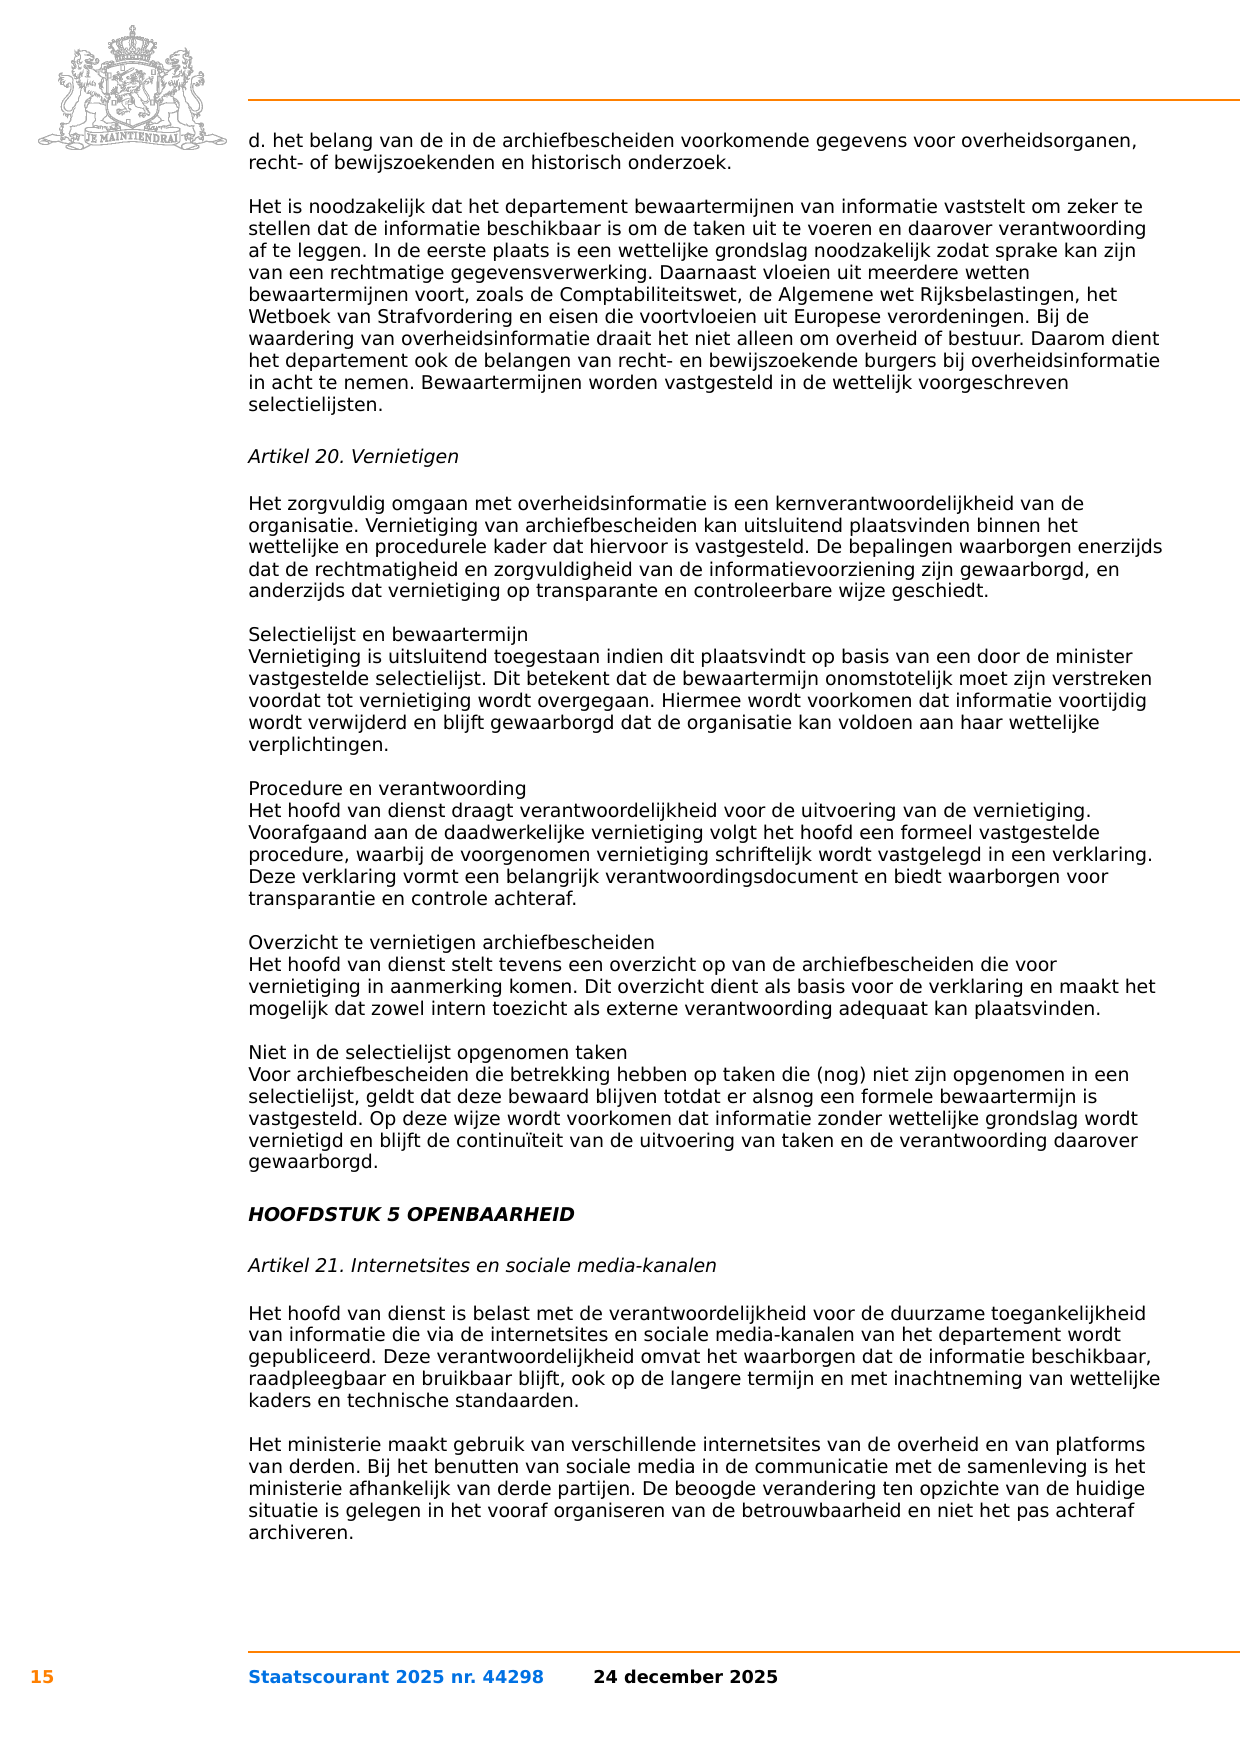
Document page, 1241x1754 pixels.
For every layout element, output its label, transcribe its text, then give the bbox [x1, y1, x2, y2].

text Het hoofd van dienst is belast met de verantwoordelijkheid voor de duurzame toegankelijkheid van informatie die via de internetsites en sociale media-kanalen van het departement wordt gepubliceerd. Deze verantwoordelijkheid omvat het waarborgen dat de informatie beschikbaar, raadpleegbaar en bruikbaar blijft, ook op de langere termijn en met inachtneming van wettelijke kaders en technische standaarden. [248, 1302, 1163, 1412]
text Het hoofd van dienst stelt tevens een overzicht op van de archiefbescheiden die voor vernietiging in aanmerking komen. Dit overzicht dient als basis voor de verklaring en maakt het mogelijk dat zowel intern toezicht als externe verantwoording adequaat kan plaatsvinden. [248, 954, 1163, 1020]
text d. het belang van de in de archiefbescheiden voorkomende gegevens voor overheidsorganen, recht- of bewijszoekenden en historisch onderzoek. [248, 130, 1163, 174]
text Het hoofd van dienst draagt verantwoordelijkheid voor de uitvoering van de vernietiging. Voorafgaand aan de daadwerkelijke vernietiging volgt het hoofd een formeel vastgestelde procedure, waarbij de voorgenomen vernietiging schriftelijk wordt vastgelegd in een verklaring. Deze verklaring vormt een belangrijk verantwoordingsdocument en biedt waarborgen voor transparantie en controle achteraf. [248, 800, 1163, 910]
text Het is noodzakelijk dat het departement bewaartermijnen van informatie vaststelt om zeker te stellen dat de informatie beschikbaar is om de taken uit te voeren en daarover verantwoording af te leggen. In de eerste plaats is een wettelijke grondslag noodzakelijk zodat sprake kan zijn van een rechtmatige gegevensverwerking. Daarnaast vloeien uit meerdere wetten bewaartermijnen voort, zoals de Comptabiliteitswet, de Algemene wet Rijksbelastingen, het Wetboek van Strafvordering en eisen die voortvloeien uit Europese verordeningen. Bij de waardering van overheidsinformatie draait het niet alleen om overheid of bestuur. Daarom dient het departement ook de belangen van recht- en bewijszoekende burgers bij overheidsinformatie in acht te nemen. Bewaartermijnen worden vastgesteld in de wettelijk voorgeschreven selectielijsten. [248, 196, 1163, 416]
text Overzicht te vernietigen archiefbescheiden [248, 932, 1163, 954]
text Het ministerie maakt gebruik van verschillende internetsites van de overheid en van platforms van derden. Bij het benutten van sociale media in de communicatie met de samenleving is het ministerie afhankelijk van derde partijen. De beoogde verandering ten opzichte van de huidige situatie is gelegen in het vooraf organiseren van de betrouwbaarheid en niet het pas achteraf archiveren. [248, 1434, 1163, 1544]
text Vernietiging is uitsluitend toegestaan indien dit plaatsvindt op basis van een door de minister vastgestelde selectielijst. Dit betekent dat de bewaartermijn onomstotelijk moet zijn verstreken voordat tot vernietiging wordt overgegaan. Hiermee wordt voorkomen dat informatie voortijdig wordt verwijderd en blijft gewaarborgd dat de organisatie kan voldoen aan haar wettelijke verplichtingen. [248, 646, 1163, 756]
text Voor archiefbescheiden die betrekking hebben op taken die (nog) niet zijn opgenomen in een selectielijst, geldt dat deze bewaard blijven totdat er alsnog een formele bewaartermijn is vastgesteld. Op deze wijze wordt voorkomen dat informatie zonder wettelijke grondslag wordt vernietigd en blijft de continuïteit van de uitvoering van taken en de verantwoording daarover gewaarborgd. [248, 1063, 1163, 1173]
subtitle Artikel 20. Vernietigen [248, 446, 1163, 467]
picture [38, 25, 227, 150]
subtitle Artikel 21. Internetsites en sociale media-kanalen [248, 1255, 1163, 1277]
text Procedure en verantwoording [248, 778, 1163, 800]
subtitle HOOFDSTUK 5 OPENBAARHEID [248, 1203, 1163, 1225]
text Het zorgvuldig omgaan met overheidsinformatie is een kernverantwoordelijkheid van de organisatie. Vernietiging van archiefbescheiden kan uitsluitend plaatsvinden binnen het wettelijke en procedurele kader dat hiervoor is vastgesteld. De bepalingen waarborgen enerzijds dat de rechtmatigheid en zorgvuldigheid van de informatievoorziening zijn gewaarborgd, en anderzijds dat vernietiging op transparante en controleerbare wijze geschiedt. [248, 492, 1163, 602]
text Niet in de selectielijst opgenomen taken [248, 1042, 1163, 1063]
text Selectielijst en bewaartermijn [248, 624, 1163, 646]
